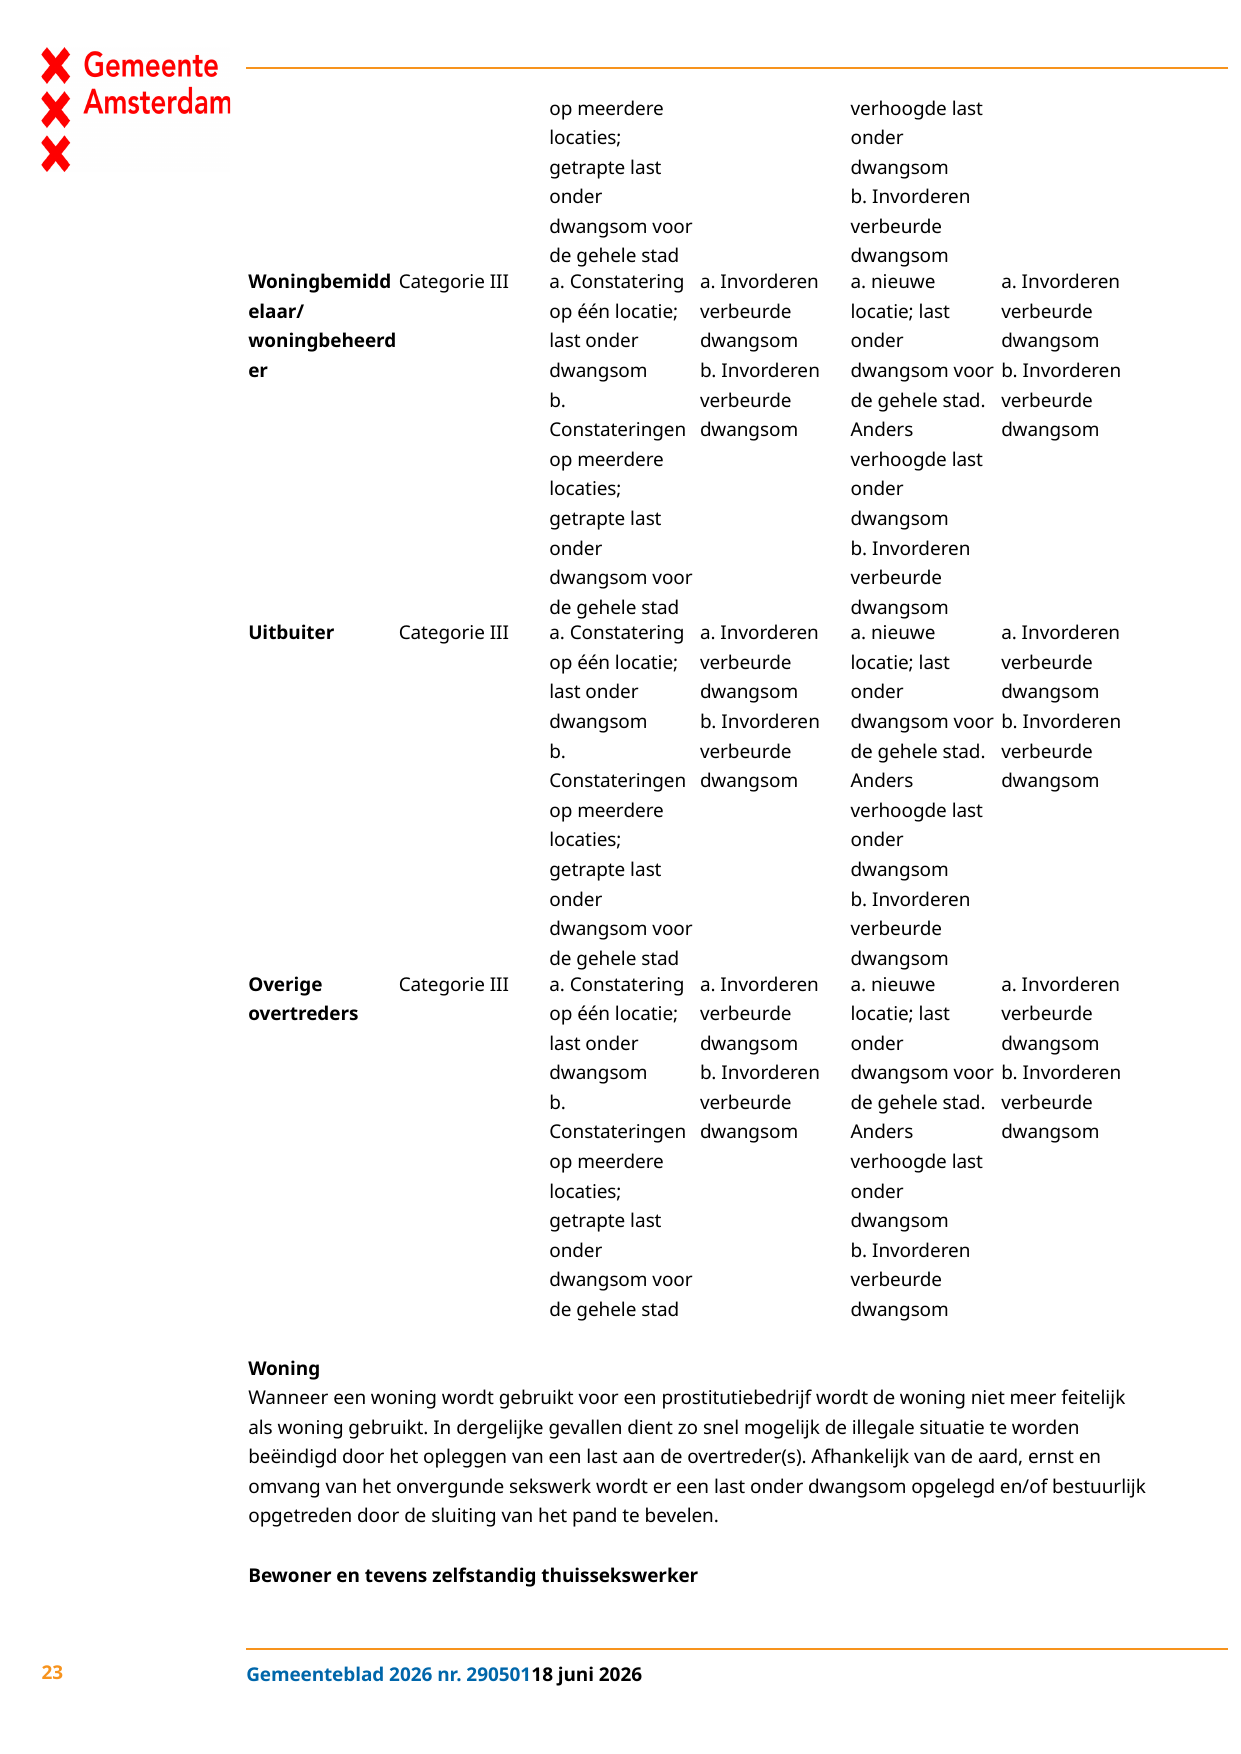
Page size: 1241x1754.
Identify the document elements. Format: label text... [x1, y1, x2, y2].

table_cell a. Constatering op één locatie; last onder dwangsom b. Constateringen op meerdere locaties; getrapte last onder dwangsom voor de gehele stad [549, 620, 700, 971]
text Wanneer een woning wordt gebruikt voor een prostitutiebedrijf wordt de woning niet meer feitelijk als woning gebruikt. In dergelijke gevallen dient zo snel mogelijk de illegale situatie te worden beëindigd door het opleggen van een last aan de overtreder(s). Afhankelijk van de aard, ernst en omvang van het onvergunde sekswerk wordt er een last onder dwangsom opgelegd en/of bestuurlijk opgetreden door de sluiting van het pand te bevelen. [248, 1384, 1152, 1528]
table_cell op meerdere locaties; getrapte last onder dwangsom voor de gehele stad [549, 95, 700, 268]
table_cell [248, 95, 398, 268]
table_cell Uitbuiter [248, 620, 398, 971]
table_cell [700, 95, 850, 268]
picture [41, 47, 231, 172]
table_cell a. Constatering op één locatie; last onder dwangsom b. Constateringen op meerdere locaties; getrapte last onder dwangsom voor de gehele stad [549, 269, 700, 619]
table_cell a. nieuwe locatie; last onder dwangsom voor de gehele stad. Anders verhoogde last onder dwangsom b. Invorderen verbeurde dwangsom [850, 971, 1001, 1322]
table_cell a. Invorderen verbeurde dwangsom b. Invorderen verbeurde dwangsom [700, 620, 850, 971]
table_cell [399, 95, 549, 268]
table_cell Categorie III [399, 971, 549, 1322]
text Woning [248, 1355, 1152, 1380]
table_cell Woningbemiddelaar/woningbeheerder [248, 269, 398, 619]
table_cell a. Invorderen verbeurde dwangsom b. Invorderen verbeurde dwangsom [1001, 269, 1152, 619]
table_cell Categorie III [399, 269, 549, 619]
text Bewoner en tevens zelfstandig thuissekswerker [248, 1562, 1152, 1587]
table_cell Categorie III [399, 620, 549, 971]
table_cell a. Invorderen verbeurde dwangsom b. Invorderen verbeurde dwangsom [1001, 971, 1152, 1322]
table_cell a. nieuwe locatie; last onder dwangsom voor de gehele stad. Anders verhoogde last onder dwangsom b. Invorderen verbeurde dwangsom [850, 269, 1001, 619]
table_cell a. Invorderen verbeurde dwangsom b. Invorderen verbeurde dwangsom [700, 971, 850, 1322]
table_cell a. Invorderen verbeurde dwangsom b. Invorderen verbeurde dwangsom [700, 269, 850, 619]
table_cell a. Invorderen verbeurde dwangsom b. Invorderen verbeurde dwangsom [1001, 620, 1152, 971]
table_cell Overige overtreders [248, 971, 398, 1322]
table_cell a. Constatering op één locatie; last onder dwangsom b. Constateringen op meerdere locaties; getrapte last onder dwangsom voor de gehele stad [549, 971, 700, 1322]
table_cell [1001, 95, 1152, 268]
table_cell a. nieuwe locatie; last onder dwangsom voor de gehele stad. Anders verhoogde last onder dwangsom b. Invorderen verbeurde dwangsom [850, 620, 1001, 971]
table_cell verhoogde last onder dwangsom b. Invorderen verbeurde dwangsom [850, 95, 1001, 268]
